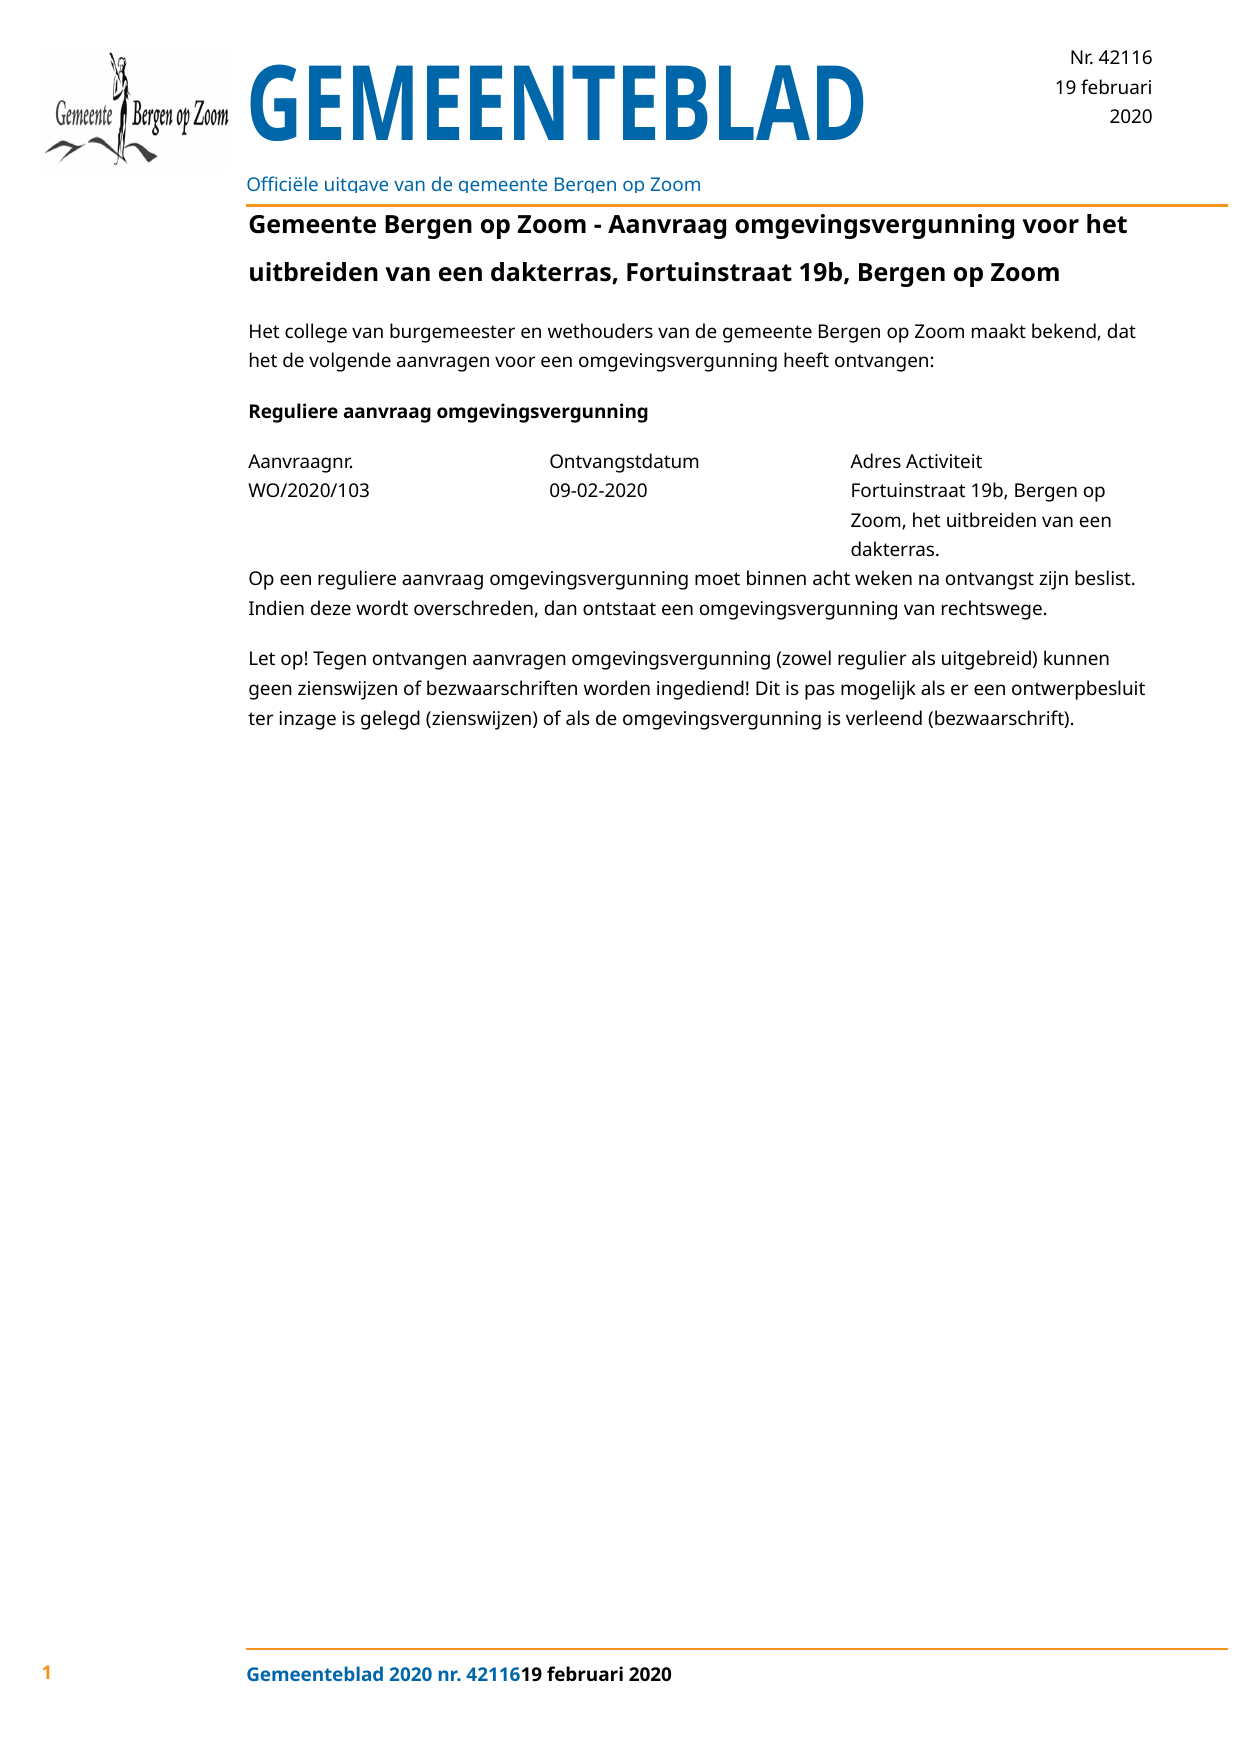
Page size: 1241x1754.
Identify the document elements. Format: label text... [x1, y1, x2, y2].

table_header Fortuinstraat 19b, Bergen op Zoom, het uitbreiden van een dakterras. [850, 478, 1152, 562]
text Reguliere aanvraag omgevingsvergunning [248, 398, 1152, 424]
table_header Aanvraagnr. [248, 449, 549, 474]
text Let op! Tegen ontvangen aanvragen omgevingsvergunning (zowel regulier als uitgebreid) kunnen geen zienswijzen of bezwaarschriften worden ingediend! Dit is pas mogelijk als er een ontwerpbesluit ter inzage is gelegd (zienswijzen) of als de omgevingsvergunning is verleend (bezwaarschrift). [248, 646, 1152, 731]
text Op een reguliere aanvraag omgevingsvergunning moet binnen acht weken na ontvangst zijn beslist. Indien deze wordt overschreden, dan ontstaat een omgevingsvergunning van rechtswege. [248, 566, 1152, 621]
table_header Ontvangstdatum [549, 449, 850, 474]
table_header 09-02-2020 [549, 478, 850, 562]
table_header Adres Activiteit [850, 449, 1152, 474]
text Het college van burgemeester en wethouders van de gemeente Bergen op Zoom maakt bekend, dat het de volgende aanvragen voor een omgevingsvergunning heeft ontvangen: [248, 318, 1152, 373]
picture [41, 47, 231, 172]
table_header WO/2020/103 [248, 478, 549, 562]
text Gemeente Bergen op Zoom - Aanvraag omgevingsvergunning voor het uitbreiden van een dakterras, Fortuinstraat 19b, Bergen op Zoom [248, 207, 1152, 288]
